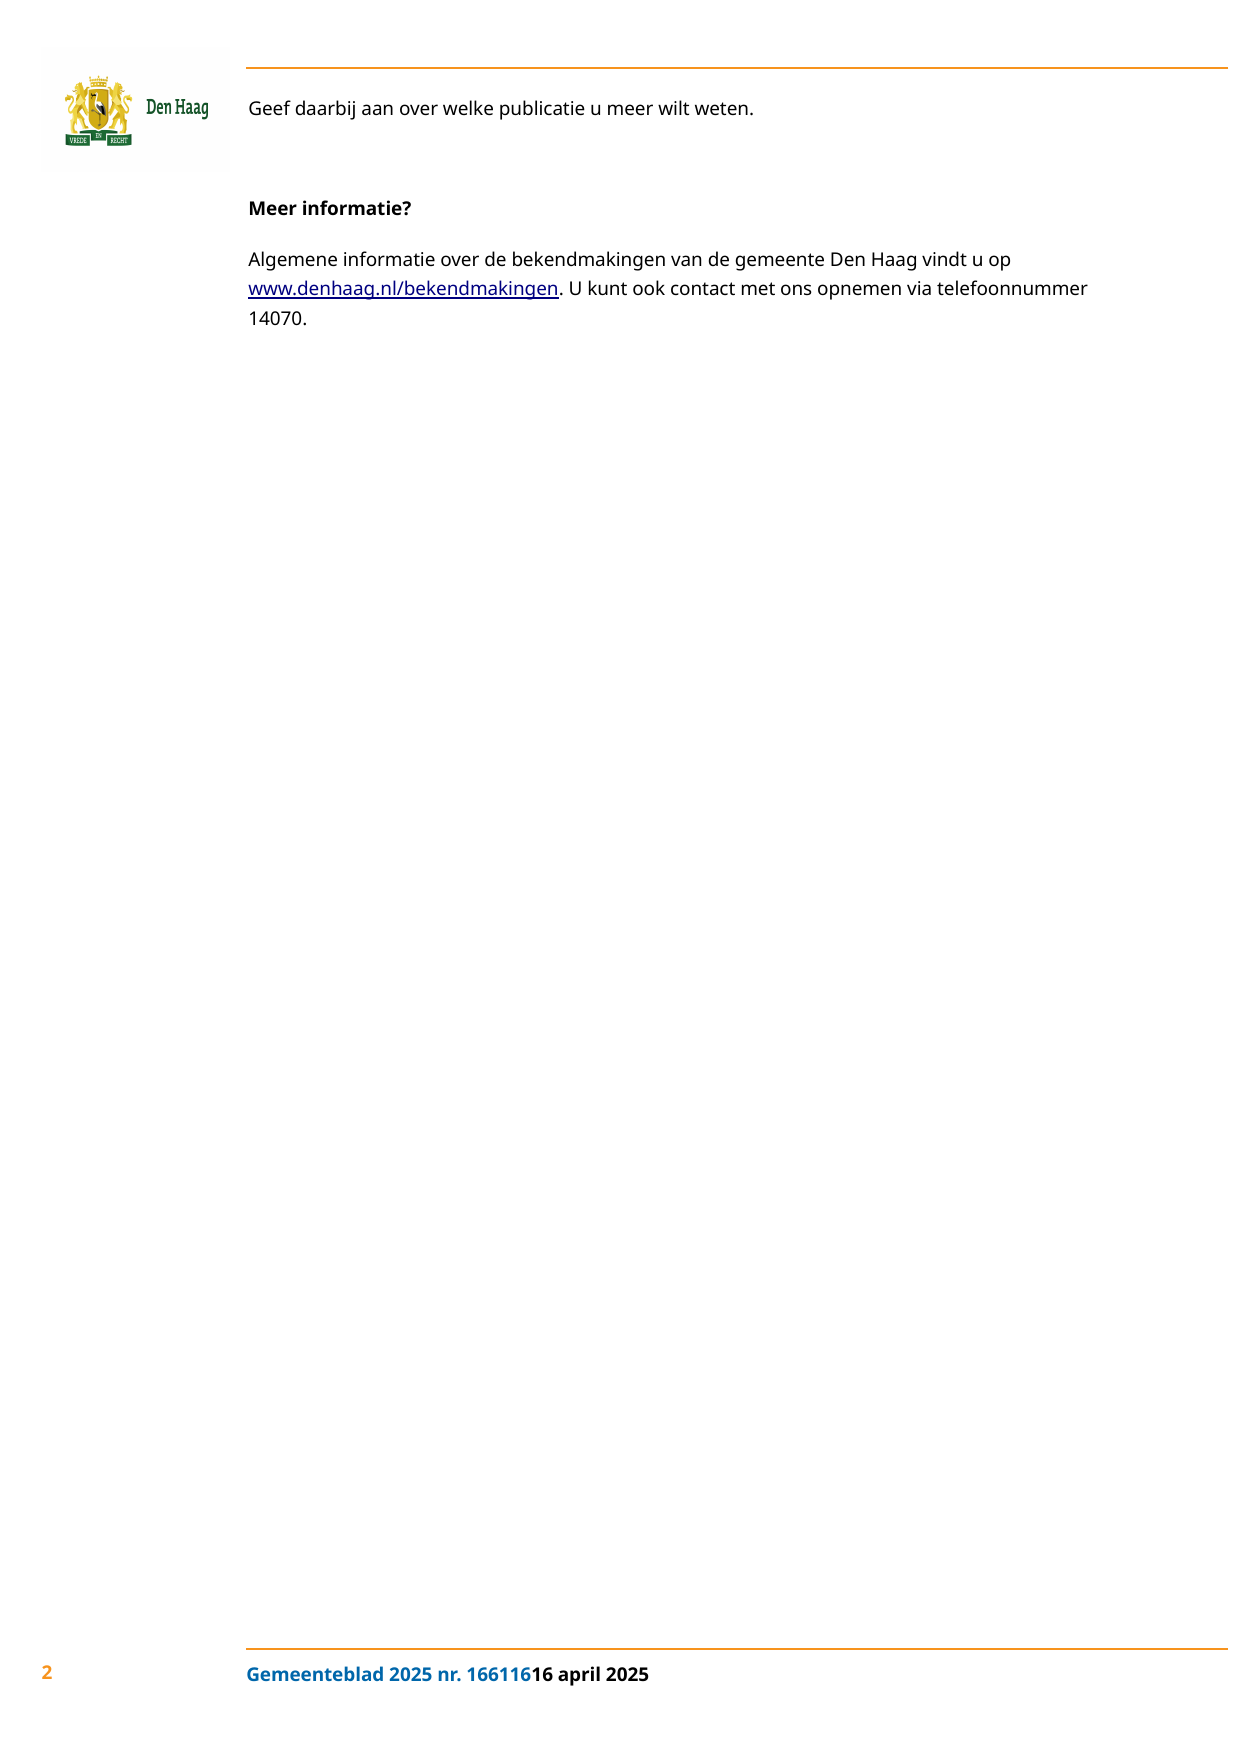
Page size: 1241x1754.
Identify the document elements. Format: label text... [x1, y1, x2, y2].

text Geef daarbij aan over welke publicatie u meer wilt weten. [248, 95, 1152, 121]
picture [41, 47, 231, 172]
text Meer informatie? [248, 196, 1152, 221]
text Algemene informatie over de bekendmakingen van de gemeente Den Haag vindt u op www.denhaag.nl/bekendmakingen. U kunt ook contact met ons opnemen via telefoonnummer 14070. [248, 246, 1152, 331]
